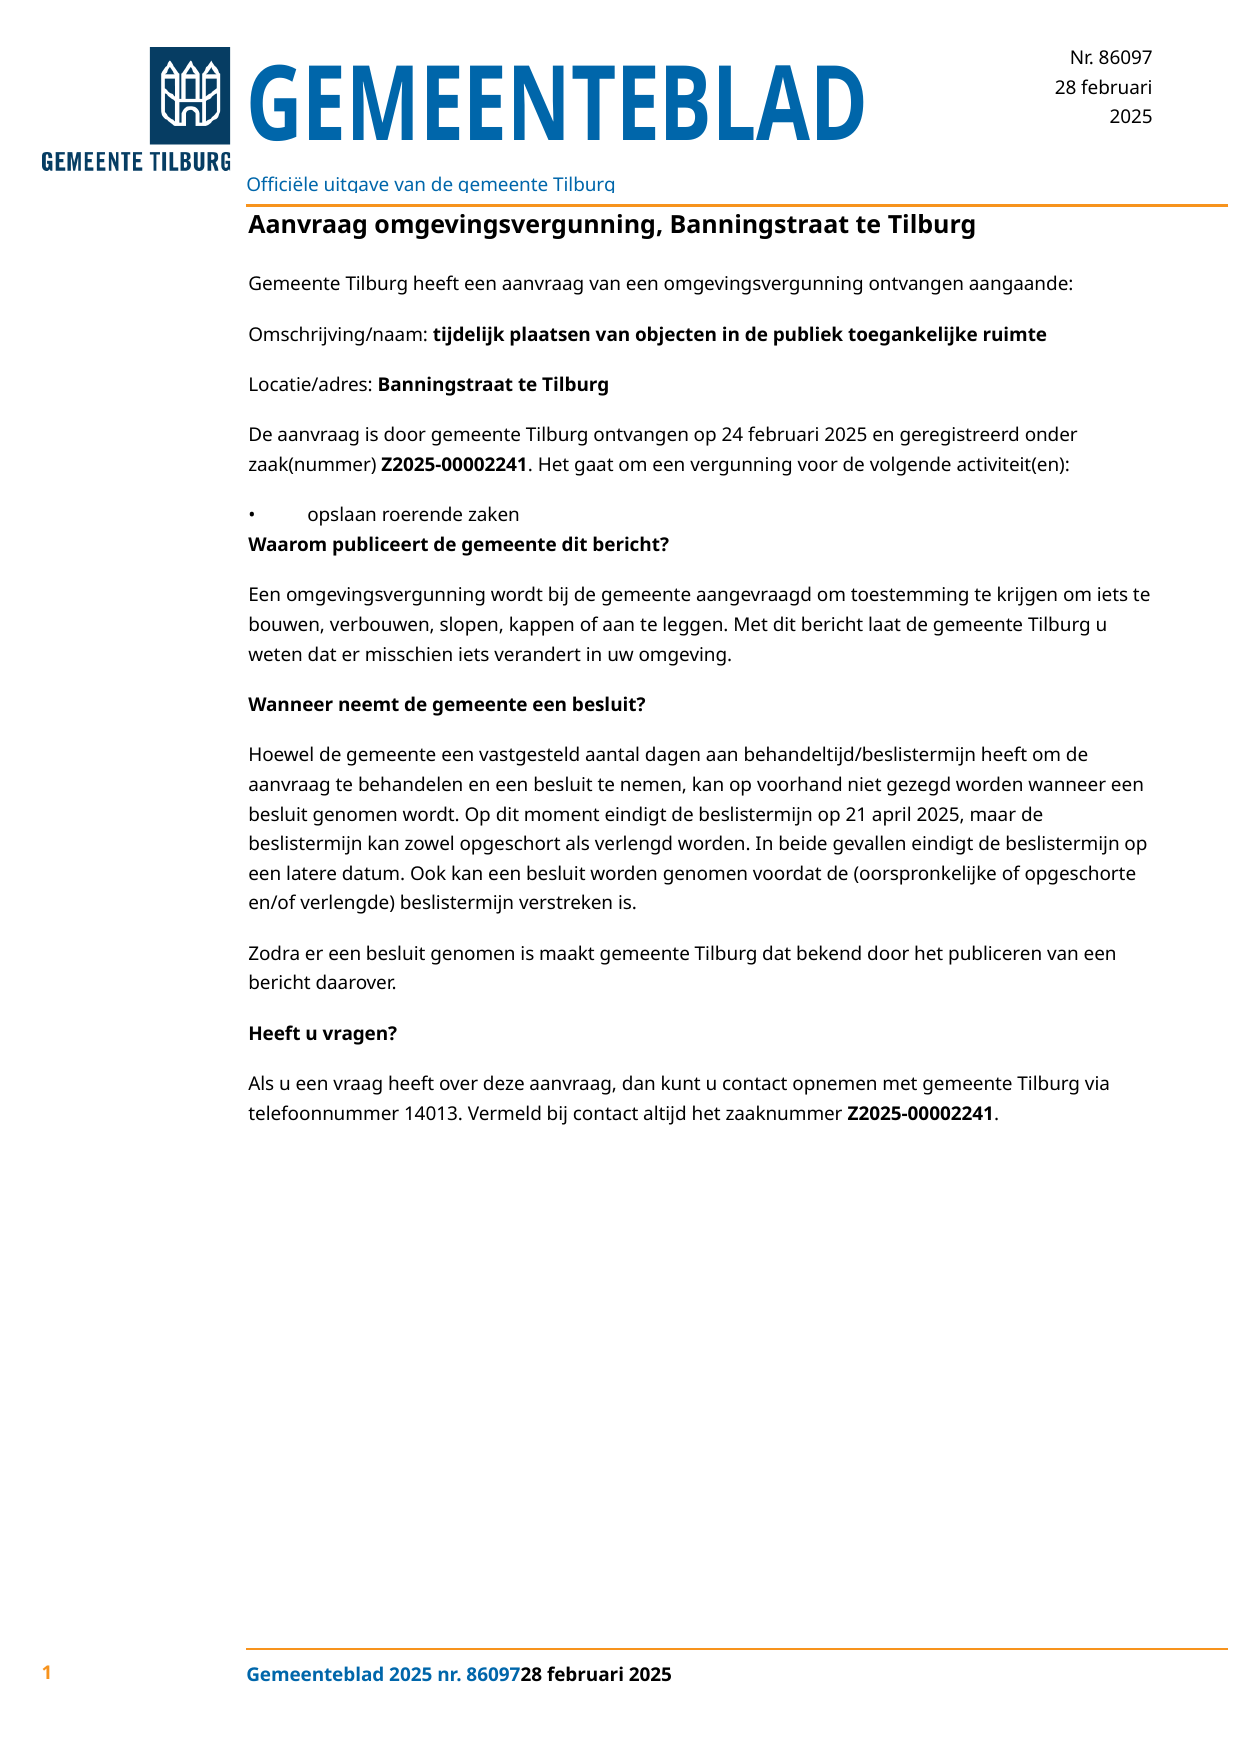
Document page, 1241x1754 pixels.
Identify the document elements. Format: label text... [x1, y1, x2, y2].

text Waarom publiceert de gemeente dit bericht? [248, 531, 1152, 557]
text Locatie/adres: Banningstraat te Tilburg [248, 371, 1152, 397]
text Gemeente Tilburg heeft een aanvraag van een omgevingsvergunning ontvangen aangaande: [248, 270, 1152, 296]
text Wanneer neemt de gemeente een besluit? [248, 691, 1152, 717]
list opslaan roerende zaken [248, 502, 1152, 527]
text Een omgevingsvergunning wordt bij de gemeente aangevraagd om toestemming te krijgen om iets te bouwen, verbouwen, slopen, kappen of aan te leggen. Met dit bericht laat de gemeente Tilburg u weten dat er misschien iets verandert in uw omgeving. [248, 582, 1152, 666]
text Hoewel de gemeente een vastgesteld aantal dagen aan behandeltijd/beslistermijn heeft om de aanvraag te behandelen en een besluit te nemen, kan op voorhand niet gezegd worden wanneer een besluit genomen wordt. Op dit moment eindigt de beslistermijn op 21 april 2025, maar de beslistermijn kan zowel opgeschort als verlengd worden. In beide gevallen eindigt de beslistermijn op een latere datum. Ook kan een besluit worden genomen voordat de (oorspronkelijke of opgeschorte en/of verlengde) beslistermijn verstreken is. [248, 742, 1152, 915]
picture [41, 47, 231, 172]
text Heeft u vragen? [248, 1020, 1152, 1046]
text Omschrijving/naam: tijdelijk plaatsen van objecten in de publiek toegankelijke ruimte [248, 321, 1152, 346]
text Als u een vraag heeft over deze aanvraag, dan kunt u contact opnemen met gemeente Tilburg via telefoonnummer 14013. Vermeld bij contact altijd het zaaknummer Z2025-00002241. [248, 1070, 1152, 1126]
text De aanvraag is door gemeente Tilburg ontvangen op 24 februari 2025 en geregistreerd onder zaak(nummer) Z2025-00002241. Het gaat om een vergunning voor de volgende activiteit(en): [248, 422, 1152, 477]
text Zodra er een besluit genomen is maakt gemeente Tilburg dat bekend door het publiceren van een bericht daarover. [248, 940, 1152, 995]
text Aanvraag omgevingsvergunning, Banningstraat te Tilburg [248, 207, 1152, 241]
